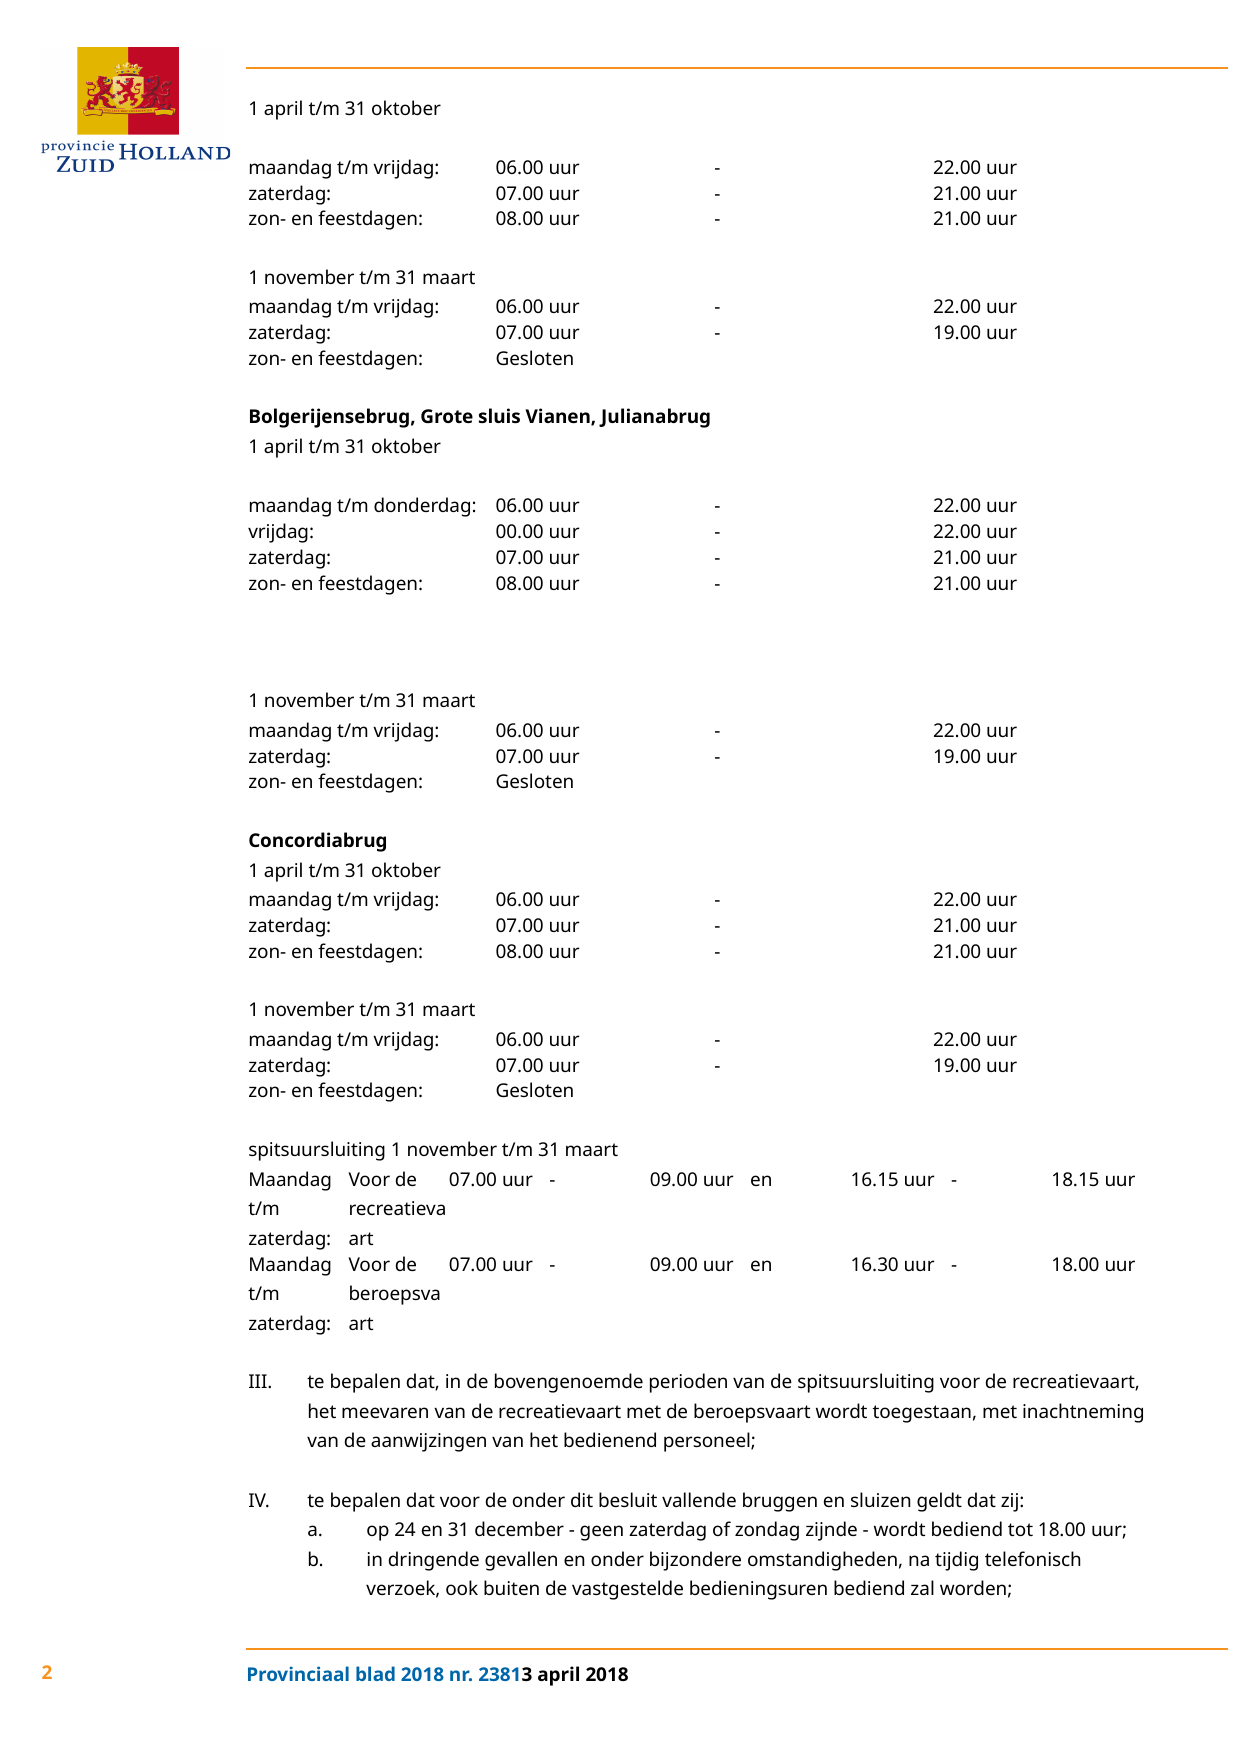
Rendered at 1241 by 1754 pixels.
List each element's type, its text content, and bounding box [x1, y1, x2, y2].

table_cell 21.00 uur [933, 180, 1152, 206]
table_cell 07.00 uur [449, 1251, 549, 1336]
table_cell zaterdag: [248, 743, 495, 769]
table_cell 21.00 uur [933, 570, 1152, 596]
table_cell [714, 345, 933, 371]
table_header 07.00 uur [449, 1166, 549, 1251]
table_cell - [714, 570, 933, 596]
table_header 06.00 uur [495, 154, 714, 180]
table_cell zaterdag: [248, 180, 495, 206]
table_cell zon- en feestdagen: [248, 345, 495, 371]
table_header maandag t/m vrijdag: [248, 886, 495, 912]
table_cell 08.00 uur [495, 570, 714, 596]
table_cell 09.00 uur [650, 1251, 750, 1336]
table_header 09.00 uur [650, 1166, 750, 1251]
table_cell [933, 1078, 1152, 1103]
table_cell - [714, 1052, 933, 1078]
table_cell 21.00 uur [933, 938, 1152, 964]
list op 24 en 31 december - geen zaterdag of zondag zijnde - wordt bediend tot 18.00 uur; [307, 1516, 1152, 1542]
table_cell 08.00 uur [495, 938, 714, 964]
table_cell 19.00 uur [933, 1052, 1152, 1078]
table_header 16.15 uur [850, 1166, 951, 1251]
table_cell zaterdag: [248, 320, 495, 345]
table_cell 07.00 uur [495, 320, 714, 345]
table_cell - [714, 320, 933, 345]
table_header maandag t/m vrijdag: [248, 1026, 495, 1052]
table_cell Voor de beroepsvaart [348, 1251, 449, 1336]
table_header 06.00 uur [495, 294, 714, 319]
table_header - [714, 154, 933, 180]
picture [41, 47, 231, 172]
table_header 22.00 uur [933, 886, 1152, 912]
table_cell [714, 769, 933, 794]
table_cell zaterdag: [248, 544, 495, 570]
text 1 november t/m 31 maart [248, 996, 1152, 1022]
table_header - [714, 1026, 933, 1052]
text Concordiabrug [248, 827, 1152, 853]
table_header - [714, 886, 933, 912]
table_header 22.00 uur [933, 1026, 1152, 1052]
table_cell zaterdag: [248, 912, 495, 938]
table_cell zon- en feestdagen: [248, 769, 495, 794]
table_cell - [714, 912, 933, 938]
table_cell - [714, 180, 933, 206]
table_cell zon- en feestdagen: [248, 570, 495, 596]
table_header maandag t/m vrijdag: [248, 294, 495, 319]
table_header 06.00 uur [495, 717, 714, 743]
text 1 april t/m 31 oktober [248, 95, 1152, 121]
text 1 november t/m 31 maart [248, 687, 1152, 713]
table_cell - [951, 1251, 1051, 1336]
table_cell 18.00 uur [1051, 1251, 1152, 1336]
list te bepalen dat, in de bovengenoemde perioden van de spitsuursluiting voor de recreatievaart, het meevaren van de recreatievaart met de beroepsvaart wordt toegestaan, met inachtneming van de aanwijzingen van het bedienend personeel; [248, 1368, 1152, 1453]
table_cell 08.00 uur [495, 206, 714, 231]
table_header - [714, 717, 933, 743]
table_cell Gesloten [495, 769, 714, 794]
table_cell 19.00 uur [933, 743, 1152, 769]
table_cell Maandag t/m zaterdag: [248, 1251, 348, 1336]
table_header 22.00 uur [933, 294, 1152, 319]
table_cell zon- en feestdagen: [248, 1078, 495, 1103]
table_header 06.00 uur [495, 493, 714, 518]
text spitsuursluiting 1 november t/m 31 maart [248, 1136, 1152, 1162]
table_header 22.00 uur [933, 154, 1152, 180]
table_cell 07.00 uur [495, 180, 714, 206]
text Bolgerijensebrug, Grote sluis Vianen, Julianabrug [248, 404, 1152, 429]
table_header 06.00 uur [495, 1026, 714, 1052]
table_cell Gesloten [495, 345, 714, 371]
table_header maandag t/m vrijdag: [248, 154, 495, 180]
table_cell 21.00 uur [933, 912, 1152, 938]
table_header maandag t/m vrijdag: [248, 717, 495, 743]
table_cell - [714, 938, 933, 964]
table_cell en [750, 1251, 850, 1336]
table_cell zon- en feestdagen: [248, 206, 495, 231]
table_header en [750, 1166, 850, 1251]
table_cell 07.00 uur [495, 912, 714, 938]
table_cell 07.00 uur [495, 743, 714, 769]
text 1 april t/m 31 oktober [248, 433, 1152, 459]
table_header Maandag t/m zaterdag: [248, 1166, 348, 1251]
table_cell 07.00 uur [495, 1052, 714, 1078]
table_header maandag t/m donderdag: [248, 493, 495, 518]
table_header Voor de recreatievaart [348, 1166, 449, 1251]
table_cell - [714, 518, 933, 544]
table_cell - [549, 1251, 649, 1336]
table_cell vrijdag: [248, 518, 495, 544]
table_cell 22.00 uur [933, 518, 1152, 544]
table_cell - [714, 206, 933, 231]
table_header 18.15 uur [1051, 1166, 1152, 1251]
list in dringende gevallen en onder bijzondere omstandigheden, na tijdig telefonisch verzoek, ook buiten de vastgestelde bedieningsuren bediend zal worden; [307, 1546, 1152, 1601]
table_header - [951, 1166, 1051, 1251]
table_cell - [714, 743, 933, 769]
table_cell 00.00 uur [495, 518, 714, 544]
table_cell zon- en feestdagen: [248, 938, 495, 964]
table_cell Gesloten [495, 1078, 714, 1103]
table_cell 16.30 uur [850, 1251, 951, 1336]
table_header - [714, 294, 933, 319]
table_cell 21.00 uur [933, 206, 1152, 231]
table_cell - [714, 544, 933, 570]
table_header 22.00 uur [933, 493, 1152, 518]
list te bepalen dat voor de onder dit besluit vallende bruggen en sluizen geldt dat zij: [248, 1487, 1152, 1512]
text 1 november t/m 31 maart [248, 264, 1152, 290]
table_cell [933, 345, 1152, 371]
table_cell [933, 769, 1152, 794]
table_cell [714, 1078, 933, 1103]
table_cell 19.00 uur [933, 320, 1152, 345]
table_header 22.00 uur [933, 717, 1152, 743]
table_header - [549, 1166, 649, 1251]
table_cell 07.00 uur [495, 544, 714, 570]
table_header - [714, 493, 933, 518]
table_cell 21.00 uur [933, 544, 1152, 570]
table_cell zaterdag: [248, 1052, 495, 1078]
text 1 april t/m 31 oktober [248, 857, 1152, 882]
table_header 06.00 uur [495, 886, 714, 912]
